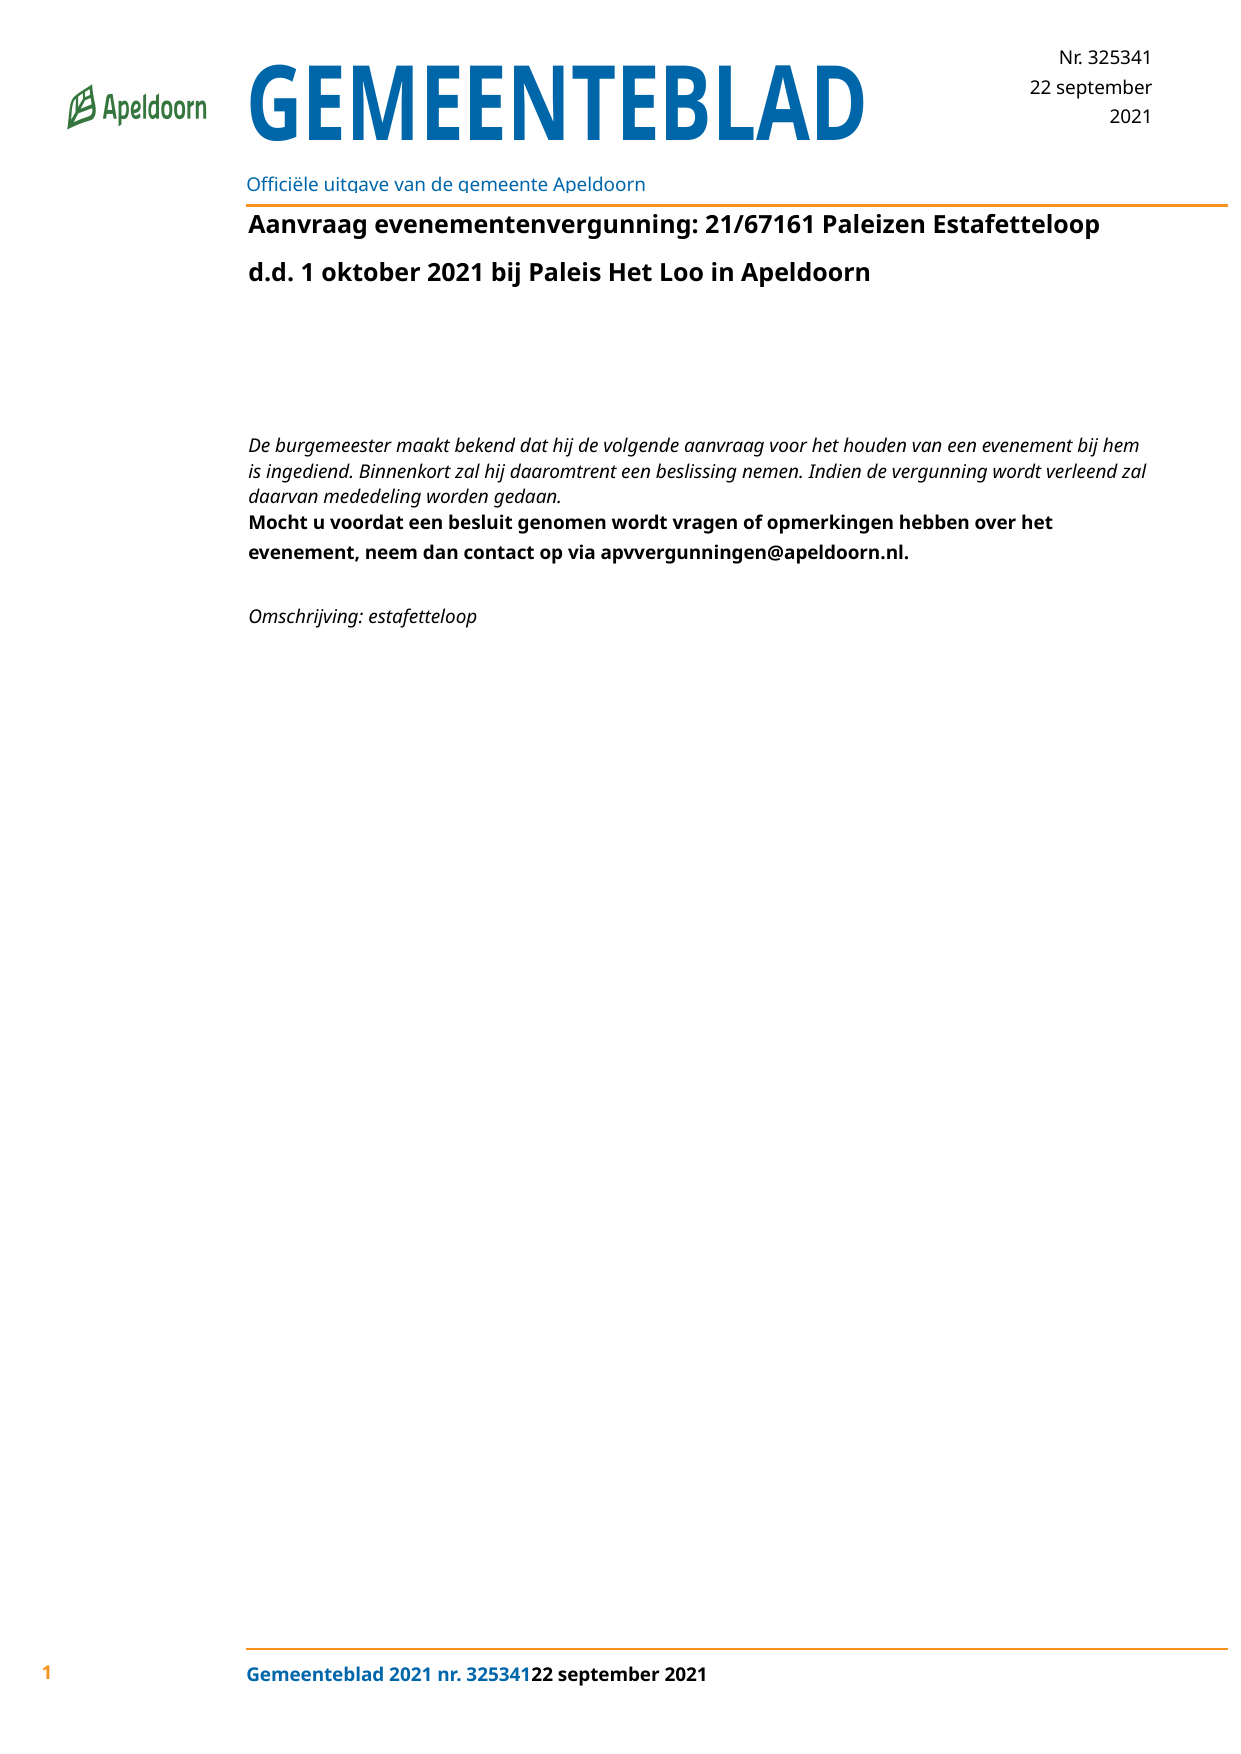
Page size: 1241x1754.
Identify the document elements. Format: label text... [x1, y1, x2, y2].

text Omschrijving: estafetteloop [248, 603, 1152, 629]
text Mocht u voordat een besluit genomen wordt vragen of opmerkingen hebben over het evenement, neem dan contact op via apvvergunningen@apeldoorn.nl. [248, 509, 1152, 565]
text Aanvraag evenementenvergunning: 21/67161 Paleizen Estafetteloop d.d. 1 oktober 2021 bij Paleis Het Loo in Apeldoorn [248, 207, 1152, 288]
text De burgemeester maakt bekend dat hij de volgende aanvraag voor het houden van een evenement bij hem is ingediend. Binnenkort zal hij daaromtrent een beslissing nemen. Indien de vergunning wordt verleend zal daarvan mededeling worden gedaan. [248, 432, 1152, 509]
picture [41, 47, 231, 172]
